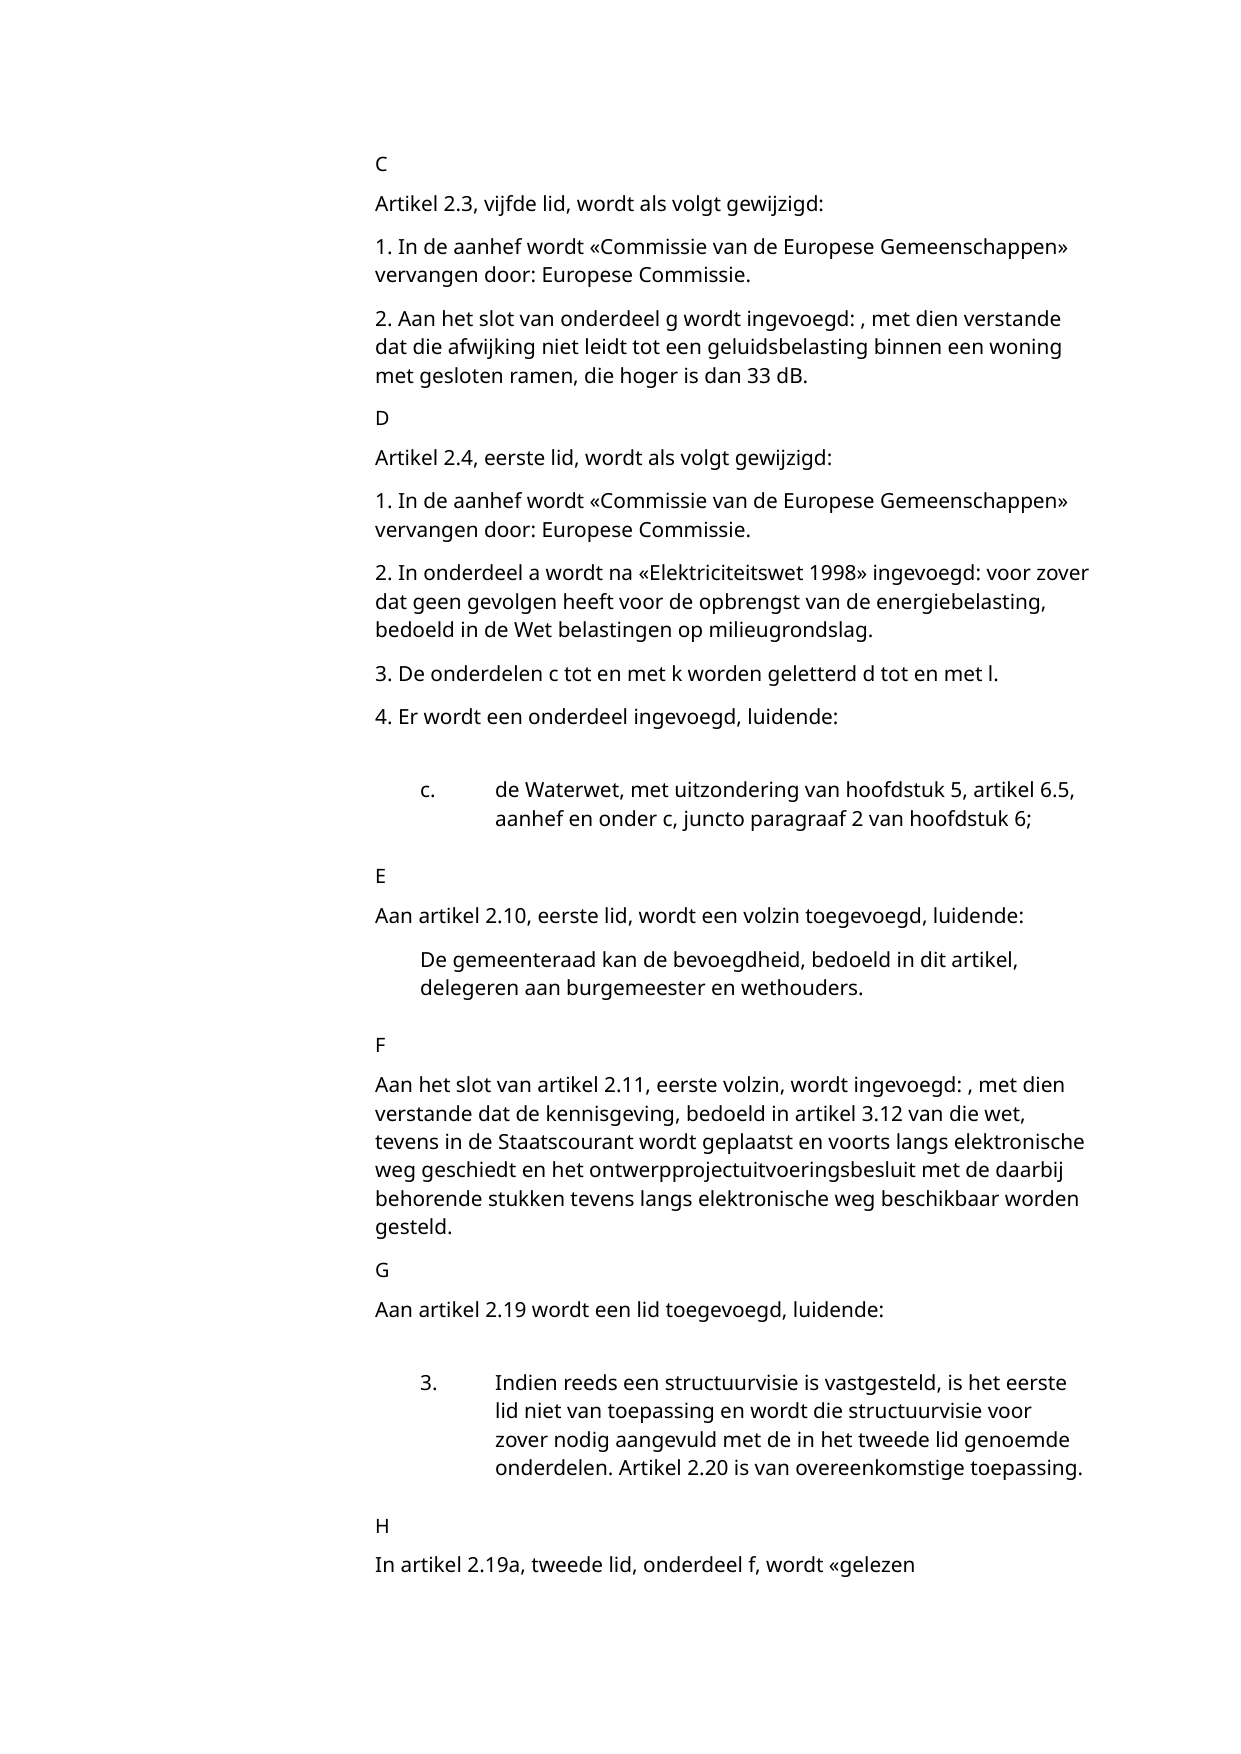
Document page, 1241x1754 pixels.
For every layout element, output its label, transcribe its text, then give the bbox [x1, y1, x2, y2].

text G [375, 1256, 1090, 1283]
text Aan artikel 2.10, eerste lid, wordt een volzin toegevoegd, luidende: [375, 901, 1090, 930]
text In artikel 2.19a, tweede lid, onderdeel f, wordt «gelezen [375, 1551, 1090, 1579]
text 3. De onderdelen c tot en met k worden geletterd d tot en met l. [375, 659, 1090, 687]
text 1. In de aanhef wordt «Commissie van de Europese Gemeenschappen» vervangen door: Europese Commissie. [375, 232, 1090, 289]
text 2. In onderdeel a wordt na «Elektriciteitswet 1998» ingevoegd: voor zover dat geen gevolgen heeft voor de opbrengst van de energiebelasting, bedoeld in de Wet belastingen op milieugrondslag. [375, 558, 1090, 644]
list Indien reeds een structuurvisie is vastgesteld, is het eerste lid niet van toepassing en wordt die structuurvisie voor zover nodig aangevuld met de in het tweede lid genoemde onderdelen. Artikel 2.20 is van overeenkomstige toepassing. [420, 1368, 1090, 1482]
text E [375, 862, 1090, 889]
text Aan artikel 2.19 wordt een lid toegevoegd, luidende: [375, 1295, 1090, 1323]
text D [375, 404, 1090, 431]
text F [375, 1032, 1090, 1058]
text H [375, 1512, 1090, 1539]
text 4. Er wordt een onderdeel ingevoegd, luidende: [375, 702, 1090, 731]
text Artikel 2.3, vijfde lid, wordt als volgt gewijzigd: [375, 189, 1090, 217]
text C [375, 150, 1090, 177]
text Artikel 2.4, eerste lid, wordt als volgt gewijzigd: [375, 443, 1090, 472]
text Aan het slot van artikel 2.11, eerste volzin, wordt ingevoegd: , met dien verstande dat de kennisgeving, bedoeld in artikel 3.12 van die wet, tevens in de Staatscourant wordt geplaatst en voorts langs elektronische weg geschiedt en het ontwerpprojectuitvoeringsbesluit met de daarbij behorende stukken tevens langs elektronische weg beschikbaar worden gesteld. [375, 1070, 1090, 1241]
list de Waterwet, met uitzondering van hoofdstuk 5, artikel 6.5, aanhef en onder c, juncto paragraaf 2 van hoofdstuk 6; [420, 776, 1090, 832]
text De gemeenteraad kan de bevoegdheid, bedoeld in dit artikel, delegeren aan burgemeester en wethouders. [420, 945, 1090, 1002]
text 1. In de aanhef wordt «Commissie van de Europese Gemeenschappen» vervangen door: Europese Commissie. [375, 487, 1090, 543]
text 2. Aan het slot van onderdeel g wordt ingevoegd: , met dien verstande dat die afwijking niet leidt tot een geluidsbelasting binnen een woning met gesloten ramen, die hoger is dan 33 dB. [375, 304, 1090, 389]
